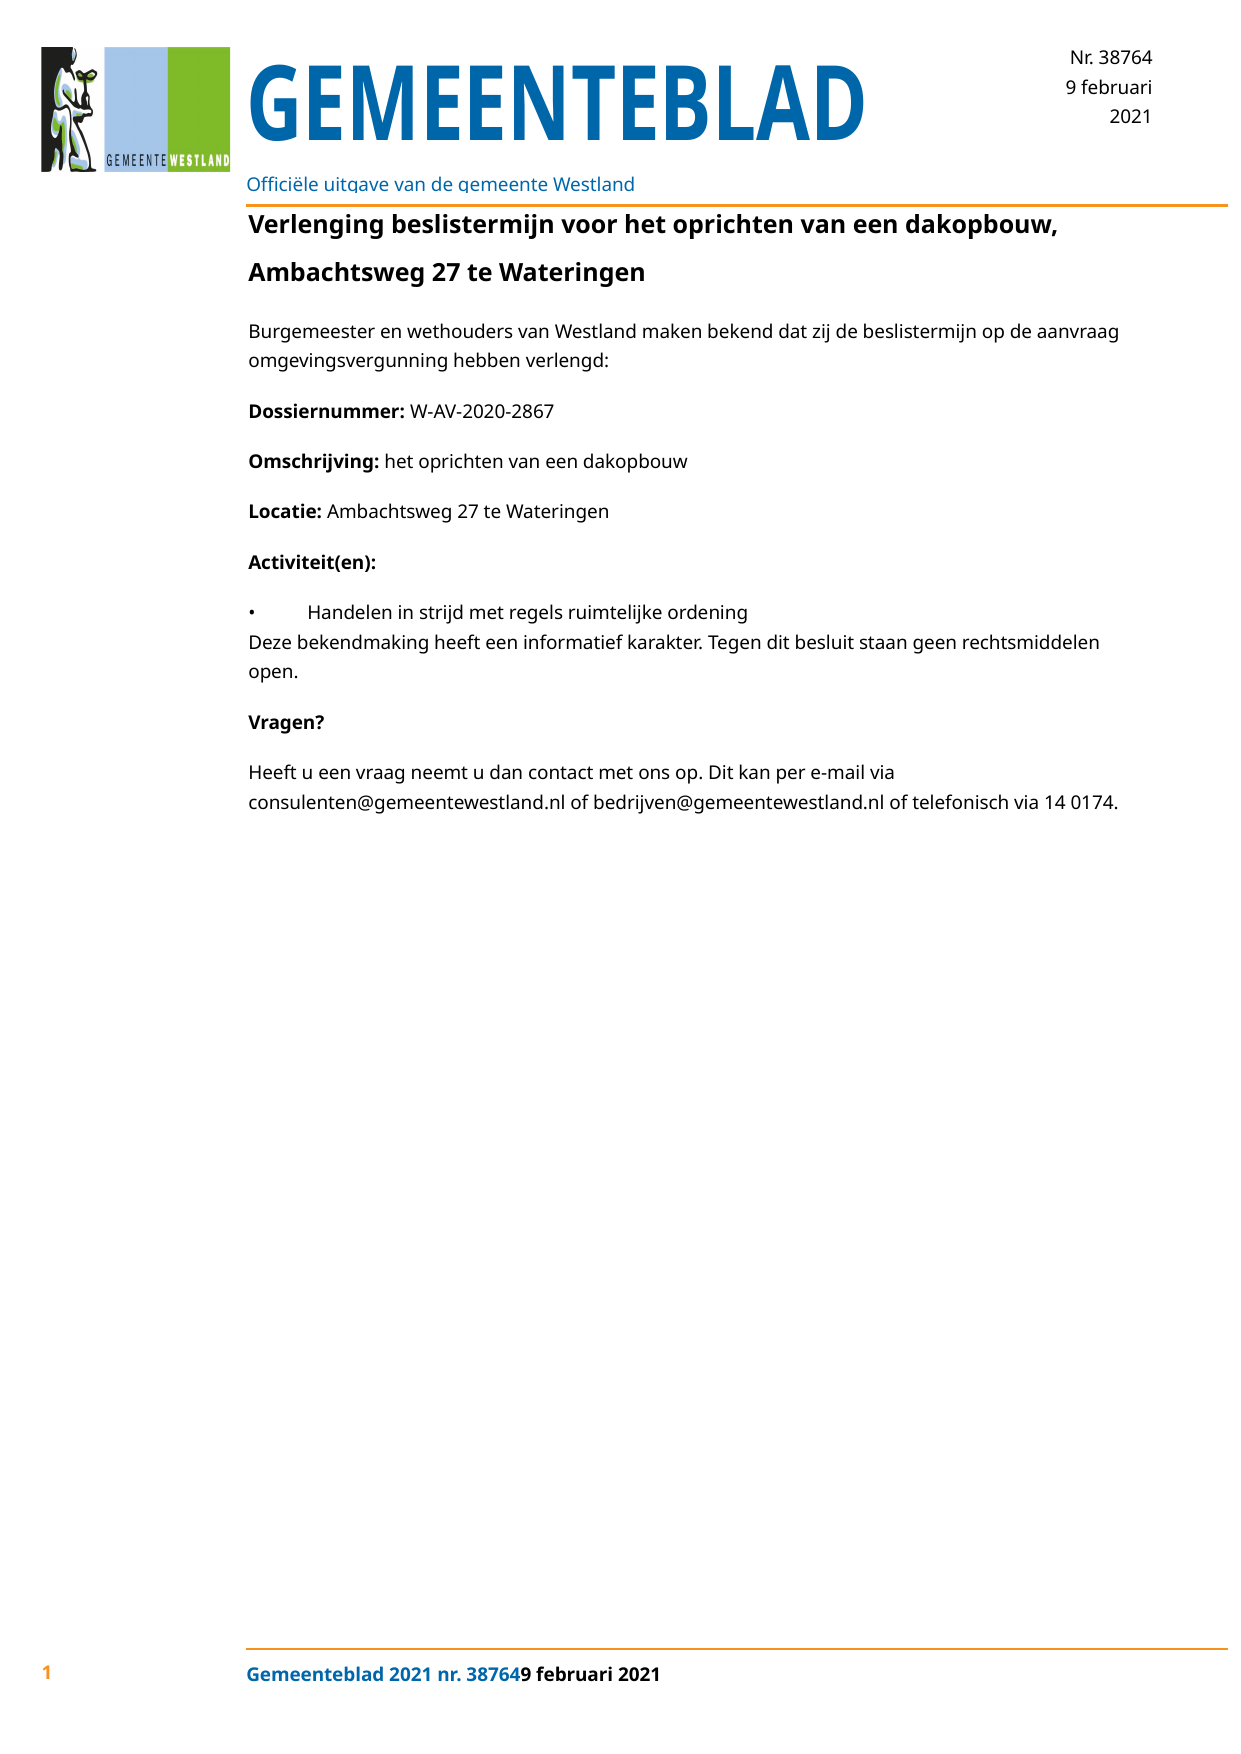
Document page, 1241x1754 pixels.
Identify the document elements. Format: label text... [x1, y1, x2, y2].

text Omschrijving: het oprichten van een dakopbouw [248, 448, 1152, 474]
list Handelen in strijd met regels ruimtelijke ordening [248, 599, 1152, 625]
text Heeft u een vraag neemt u dan contact met ons op. Dit kan per e-mail via consulenten@gemeentewestland.nl of bedrijven@gemeentewestland.nl of telefonisch via 14 0174. [248, 759, 1152, 815]
text Burgemeester en wethouders van Westland maken bekend dat zij de beslistermijn op de aanvraag omgevingsvergunning hebben verlengd: [248, 318, 1152, 373]
text Deze bekendmaking heeft een informatief karakter. Tegen dit besluit staan geen rechtsmiddelen open. [248, 629, 1152, 684]
text Verlenging beslistermijn voor het oprichten van een dakopbouw, Ambachtsweg 27 te Wateringen [248, 207, 1152, 288]
text Locatie: Ambachtsweg 27 te Wateringen [248, 499, 1152, 524]
text Vragen? [248, 709, 1152, 735]
text Dossiernummer: W-AV-2020-2867 [248, 398, 1152, 424]
picture [41, 47, 231, 172]
text Activiteit(en): [248, 549, 1152, 575]
